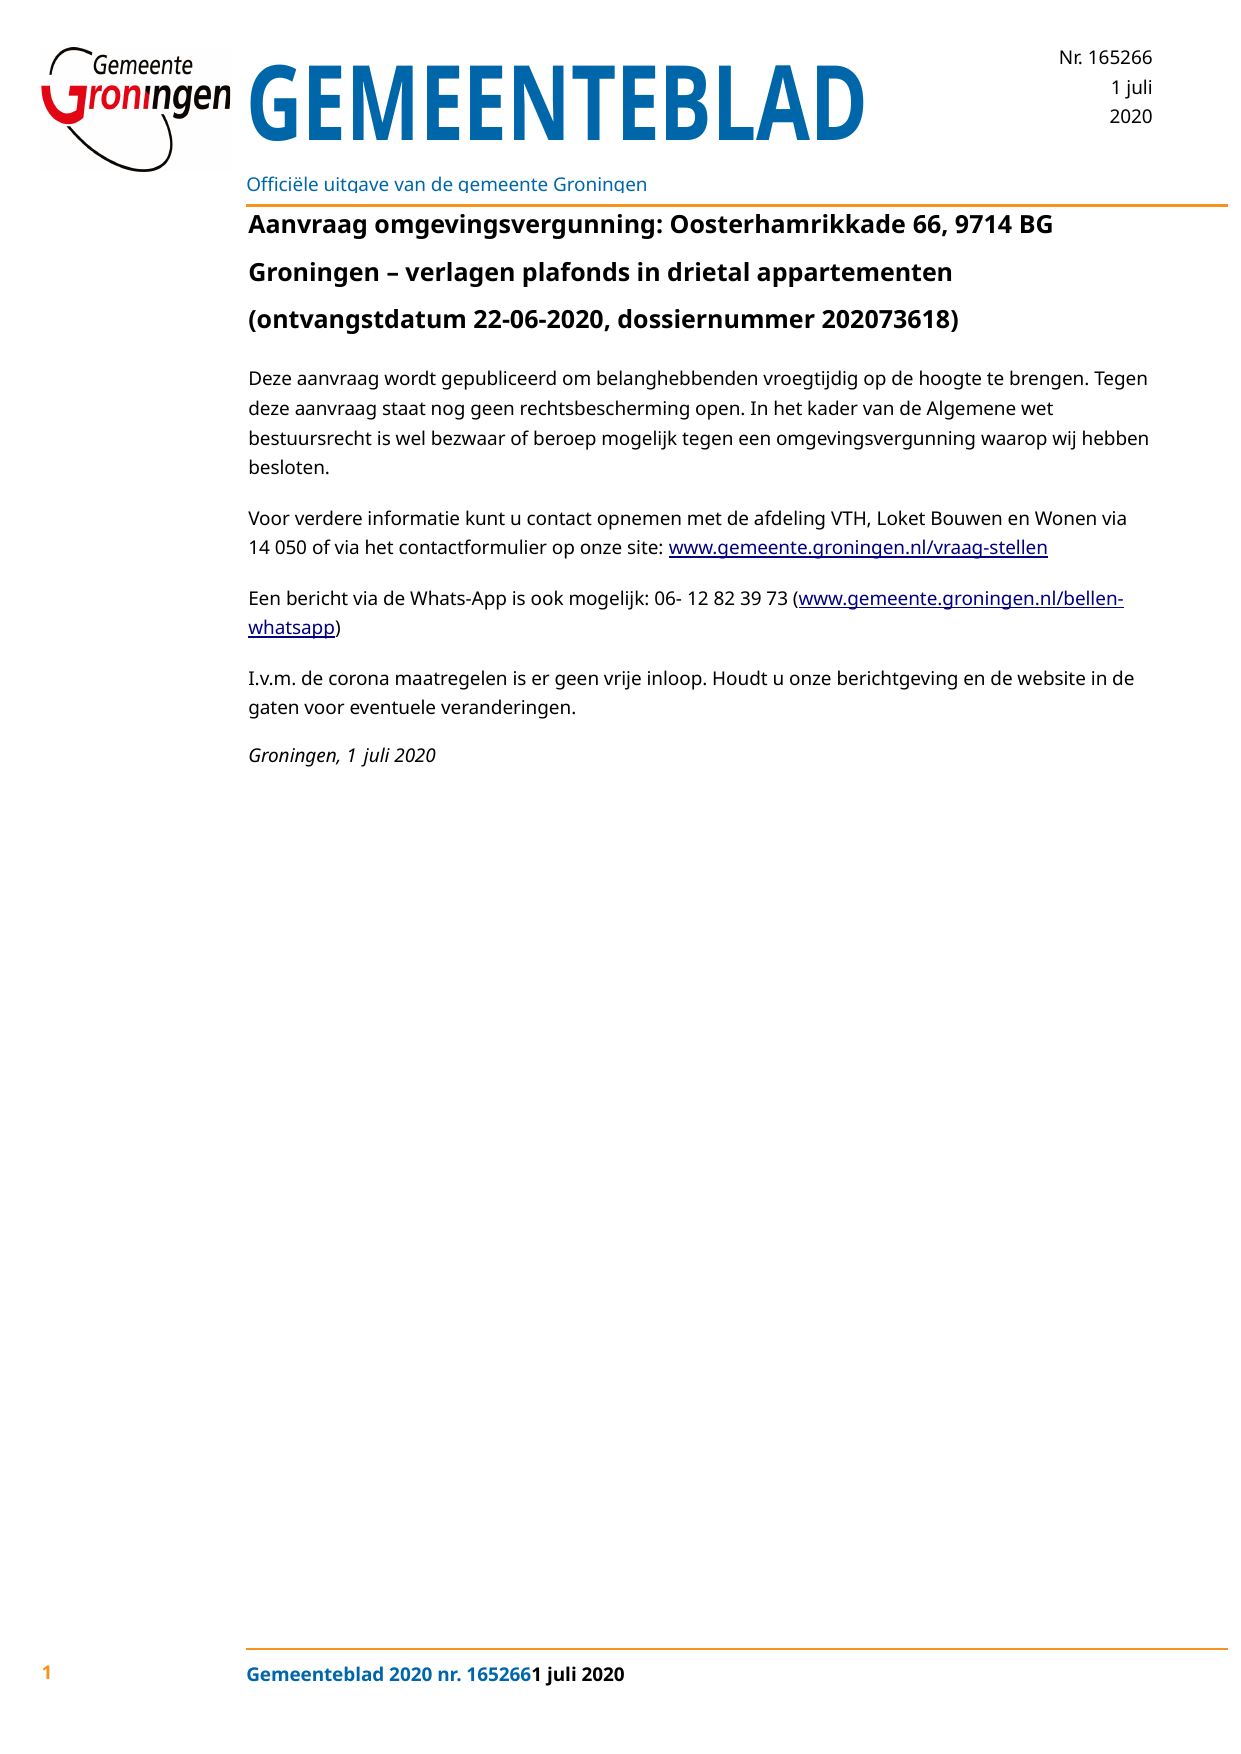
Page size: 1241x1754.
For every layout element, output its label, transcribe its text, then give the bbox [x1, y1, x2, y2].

picture [41, 47, 231, 172]
text Een bericht via de Whats-App is ook mogelijk: 06- 12 82 39 73 (www.gemeente.groningen.nl/bellen-whatsapp) [248, 585, 1152, 640]
text Deze aanvraag wordt gepubliceerd om belanghebbenden vroegtijdig op de hoogte te brengen. Tegen deze aanvraag staat nog geen rechtsbescherming open. In het kader van de Algemene wet bestuursrecht is wel bezwaar of beroep mogelijk tegen een omgevingsvergunning waarop wij hebben besloten. [248, 366, 1152, 480]
text I.v.m. de corona maatregelen is er geen vrije inloop. Houdt u onze berichtgeving en de website in de gaten voor eventuele veranderingen. [248, 665, 1152, 720]
text Voor verdere informatie kunt u contact opnemen met de afdeling VTH, Loket Bouwen en Wonen via 14 050 of via het contactformulier op onze site: www.gemeente.groningen.nl/vraag-stellen [248, 505, 1152, 560]
text Aanvraag omgevingsvergunning: Oosterhamrikkade 66, 9714 BG Groningen – verlagen plafonds in drietal appartementen (ontvangstdatum 22-06-2020, dossiernummer 202073618) [248, 207, 1152, 336]
text Groningen, 1 juli 2020 [248, 742, 1152, 768]
